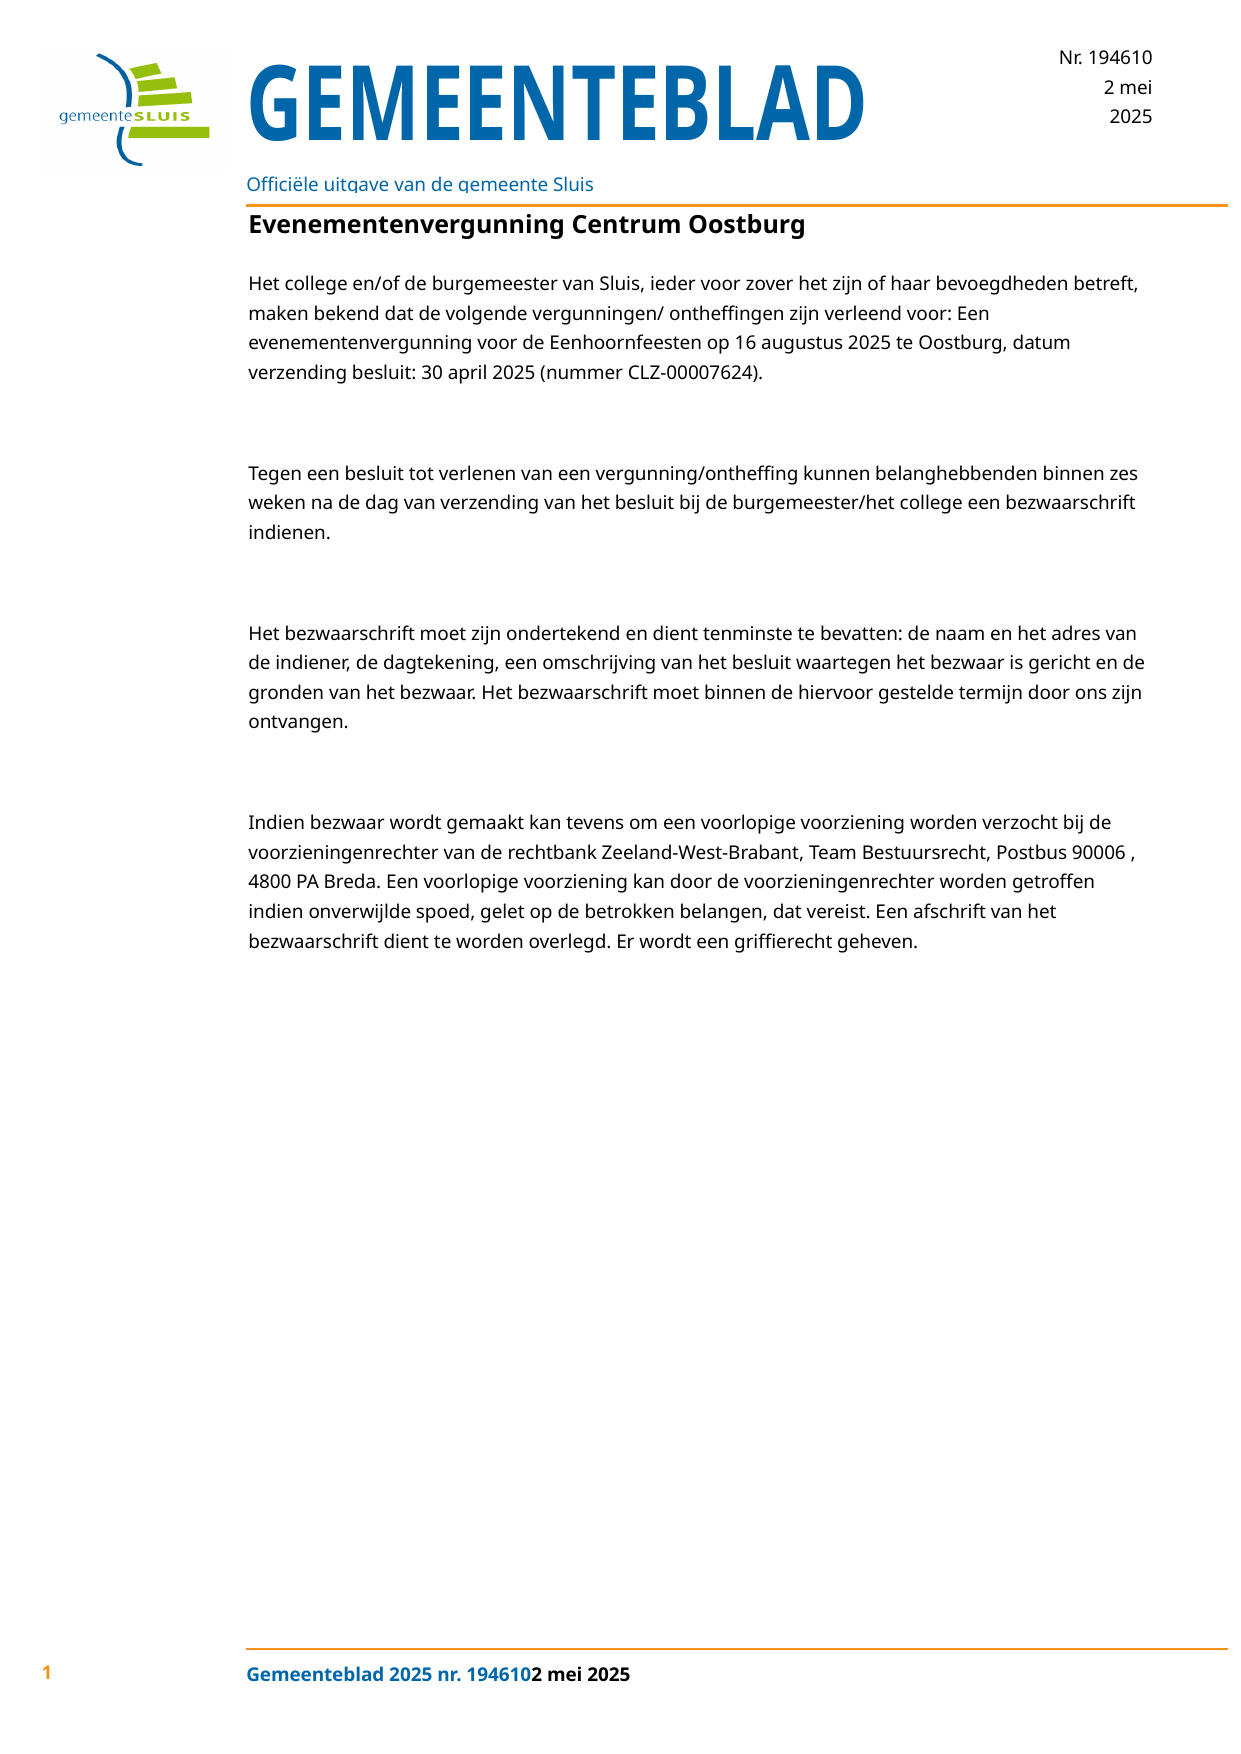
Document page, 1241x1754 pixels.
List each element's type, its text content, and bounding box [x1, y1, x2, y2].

text Tegen een besluit tot verlenen van een vergunning/ontheffing kunnen belanghebbenden binnen zes weken na de dag van verzending van het besluit bij de burgemeester/het college een bezwaarschrift indienen. [248, 460, 1152, 545]
text Het bezwaarschrift moet zijn ondertekend en dient tenminste te bevatten: de naam en het adres van de indiener, de dagtekening, een omschrijving van het besluit waartegen het bezwaar is gericht en de gronden van het bezwaar. Het bezwaarschrift moet binnen de hiervoor gestelde termijn door ons zijn ontvangen. [248, 620, 1152, 734]
text Het college en/of de burgemeester van Sluis, ieder voor zover het zijn of haar bevoegdheden betreft, maken bekend dat de volgende vergunningen/ ontheffingen zijn verleend voor: Een evenementenvergunning voor de Eenhoornfeesten op 16 augustus 2025 te Oostburg, datum verzending besluit: 30 april 2025 (nummer CLZ-00007624). [248, 270, 1152, 385]
text Indien bezwaar wordt gemaakt kan tevens om een voorlopige voorziening worden verzocht bij de voorzieningenrechter van de rechtbank Zeeland-West-Brabant, Team Bestuursrecht, Postbus 90006 , 4800 PA Breda. Een voorlopige voorziening kan door de voorzieningenrechter worden getroffen indien onverwijlde spoed, gelet op de betrokken belangen, dat vereist. Een afschrift van het bezwaarschrift dient te worden overlegd. Er wordt een griffierecht geheven. [248, 809, 1152, 953]
picture [41, 47, 231, 172]
text Evenementenvergunning Centrum Oostburg [248, 207, 1152, 241]
